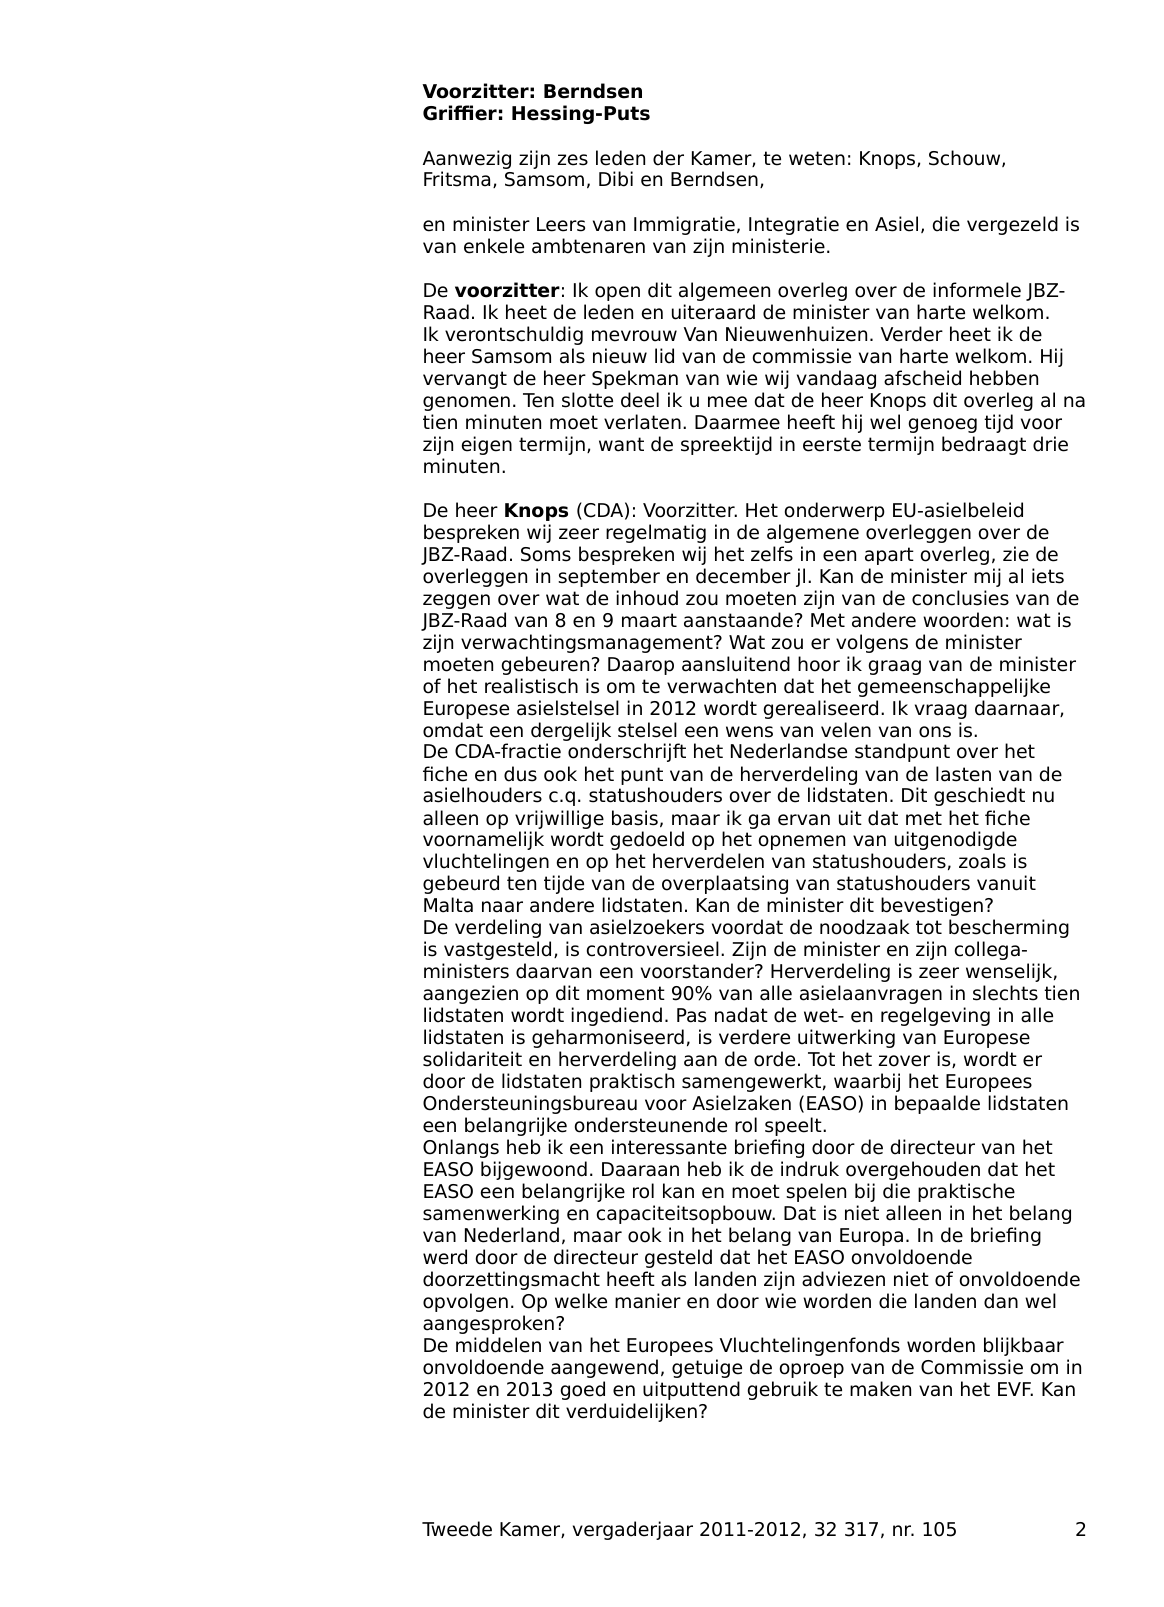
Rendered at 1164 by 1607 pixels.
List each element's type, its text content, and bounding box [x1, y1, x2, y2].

text De heer Knops (CDA): Voorzitter. Het onderwerp EU-asielbeleid bespreken wij zeer regelmatig in de algemene overleggen over de JBZ-Raad. Soms bespreken wij het zelfs in een apart overleg, zie de overleggen in september en december jl. Kan de minister mij al iets zeggen over wat de inhoud zou moeten zijn van de conclusies van de JBZ-Raad van 8 en 9 maart aanstaande? Met andere woorden: wat is zijn verwachtingsmanagement? Wat zou er volgens de minister moeten gebeuren? Daarop aansluitend hoor ik graag van de minister of het realistisch is om te verwachten dat het gemeenschappelijke Europese asielstelsel in 2012 wordt gerealiseerd. Ik vraag daarnaar, omdat een dergelijk stelsel een wens van velen van ons is. [422, 500, 1087, 741]
text De voorzitter: Ik open dit algemeen overleg over de informele JBZ-Raad. Ik heet de leden en uiteraard de minister van harte welkom. [422, 280, 1087, 324]
text en minister Leers van Immigratie, Integratie en Asiel, die vergezeld is van enkele ambtenaren van zijn ministerie. [422, 213, 1087, 257]
text Ik verontschuldig mevrouw Van Nieuwenhuizen. Verder heet ik de heer Samsom als nieuw lid van de commissie van harte welkom. Hij vervangt de heer Spekman van wie wij vandaag afscheid hebben genomen. Ten slotte deel ik u mee dat de heer Knops dit overleg al na tien minuten moet verlaten. Daarmee heeft hij wel genoeg tijd voor zijn eigen termijn, want de spreektijd in eerste termijn bedraagt drie minuten. [422, 324, 1087, 477]
text Voorzitter: Berndsen [422, 81, 1087, 103]
text De CDA-fractie onderschrijft het Nederlandse standpunt over het fiche en dus ook het punt van de herverdeling van de lasten van de asielhouders c.q. statushouders over de lidstaten. Dit geschiedt nu alleen op vrijwillige basis, maar ik ga ervan uit dat met het fiche voornamelijk wordt gedoeld op het opnemen van uitgenodigde vluchtelingen en op het herverdelen van statushouders, zoals is gebeurd ten tijde van de overplaatsing van statushouders vanuit Malta naar andere lidstaten. Kan de minister dit bevestigen? [422, 741, 1087, 917]
text De middelen van het Europees Vluchtelingenfonds worden blijkbaar onvoldoende aangewend, getuige de oproep van de Commissie om in 2012 en 2013 goed en uitputtend gebruik te maken van het EVF. Kan de minister dit verduidelijken? [422, 1335, 1087, 1423]
text Aanwezig zijn zes leden der Kamer, te weten: Knops, Schouw, Fritsma, Samsom, Dibi en Berndsen, [422, 147, 1087, 191]
text De verdeling van asielzoekers voordat de noodzaak tot bescherming is vastgesteld, is controversieel. Zijn de minister en zijn collega-ministers daarvan een voorstander? Herverdeling is zeer wenselijk, aangezien op dit moment 90% van alle asielaanvragen in slechts tien lidstaten wordt ingediend. Pas nadat de wet- en regelgeving in alle lidstaten is geharmoniseerd, is verdere uitwerking van Europese solidariteit en herverdeling aan de orde. Tot het zover is, wordt er door de lidstaten praktisch samengewerkt, waarbij het Europees Ondersteuningsbureau voor Asielzaken (EASO) in bepaalde lidstaten een belangrijke ondersteunende rol speelt. [422, 917, 1087, 1137]
text Griffier: Hessing-Puts [422, 103, 1087, 125]
text Onlangs heb ik een interessante briefing door de directeur van het EASO bijgewoond. Daaraan heb ik de indruk overgehouden dat het EASO een belangrijke rol kan en moet spelen bij die praktische samenwerking en capaciteitsopbouw. Dat is niet alleen in het belang van Nederland, maar ook in het belang van Europa. In de briefing werd door de directeur gesteld dat het EASO onvoldoende doorzettingsmacht heeft als landen zijn adviezen niet of onvoldoende opvolgen. Op welke manier en door wie worden die landen dan wel aangesproken? [422, 1137, 1087, 1335]
